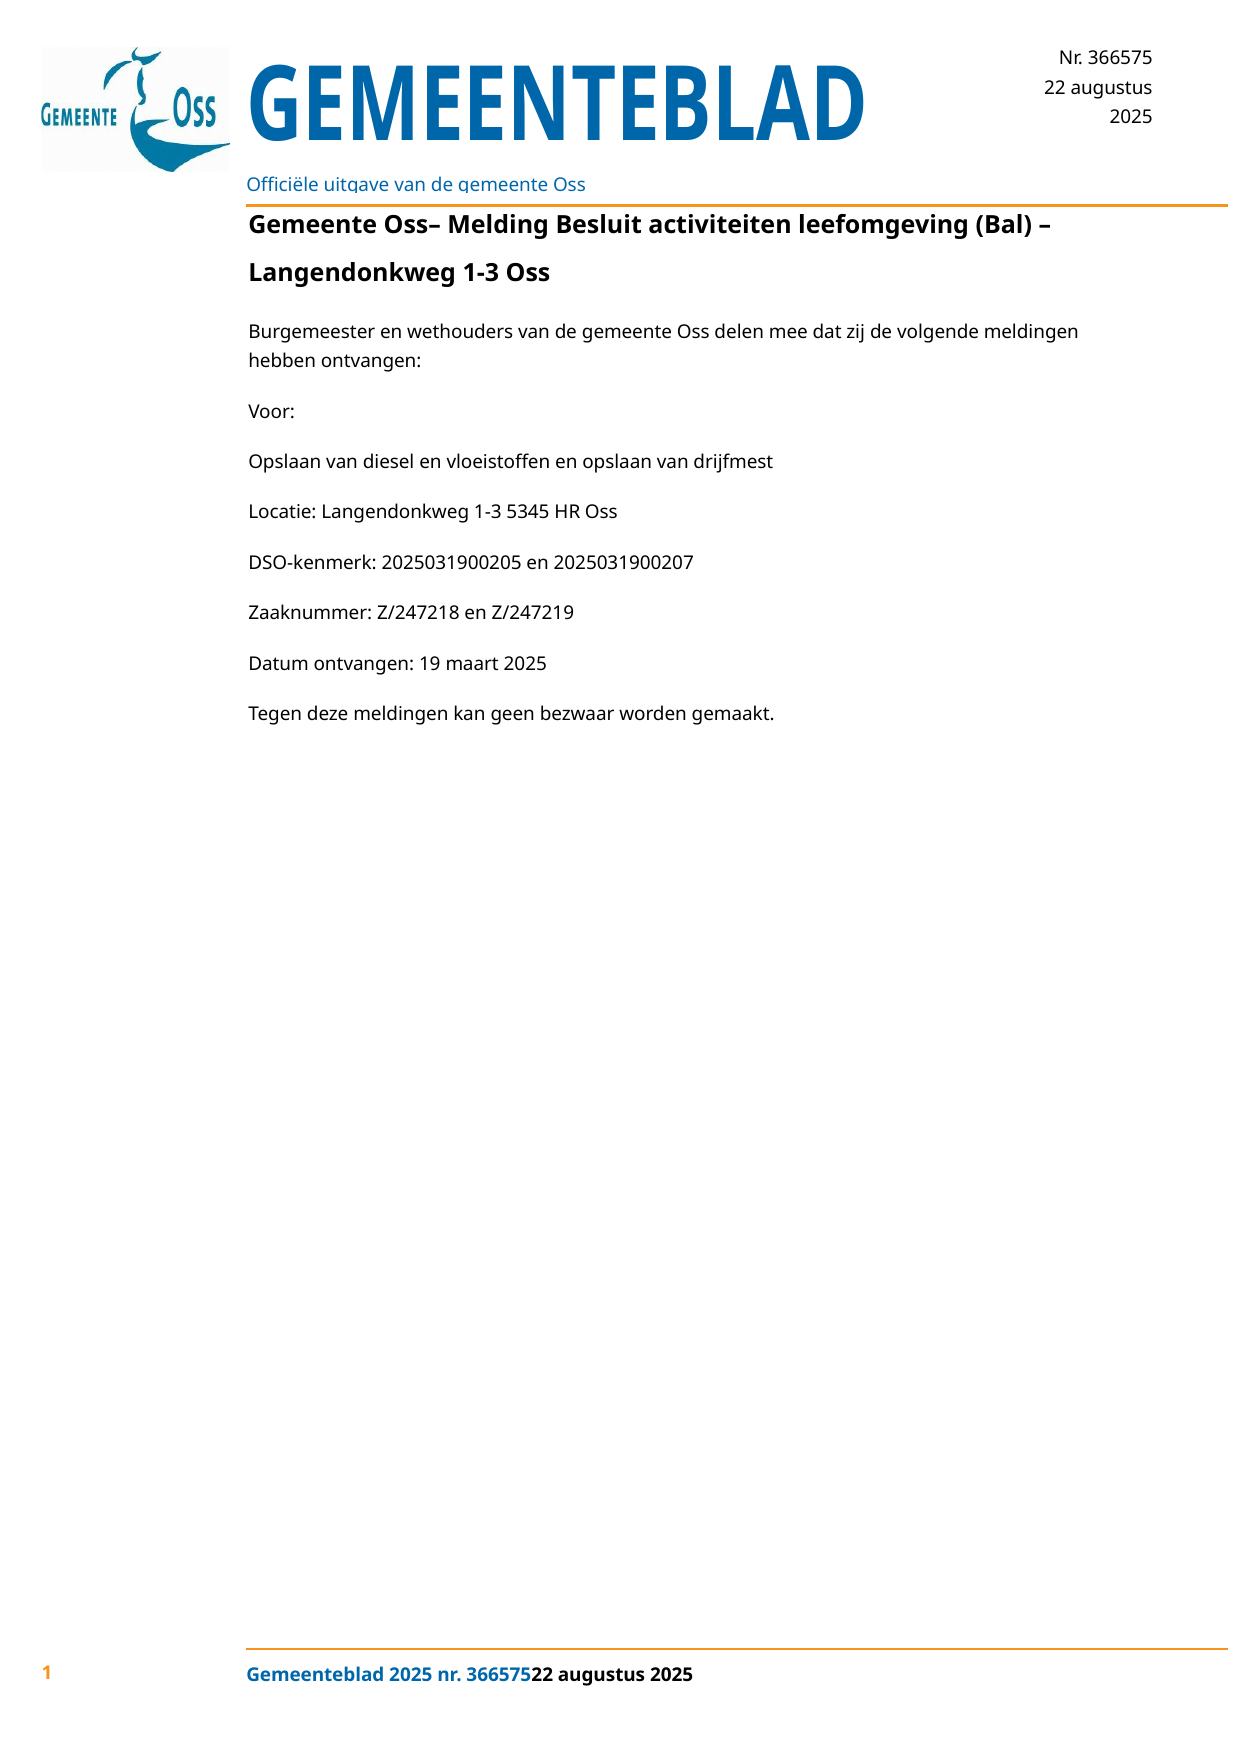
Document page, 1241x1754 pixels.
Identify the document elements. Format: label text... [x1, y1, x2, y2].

text Gemeente Oss– Melding Besluit activiteiten leefomgeving (Bal) – Langendonkweg 1-3 Oss [248, 207, 1152, 288]
text Voor: [248, 398, 1152, 424]
text Locatie: Langendonkweg 1-3 5345 HR Oss [248, 499, 1152, 524]
text Zaaknummer: Z/247218 en Z/247219 [248, 599, 1152, 625]
text Tegen deze meldingen kan geen bezwaar worden gemaakt. [248, 700, 1152, 726]
text Burgemeester en wethouders van de gemeente Oss delen mee dat zij de volgende meldingen hebben ontvangen: [248, 318, 1152, 373]
picture [41, 47, 231, 172]
text Datum ontvangen: 19 maart 2025 [248, 650, 1152, 676]
text Opslaan van diesel en vloeistoffen en opslaan van drijfmest [248, 448, 1152, 474]
text DSO-kenmerk: 2025031900205 en 2025031900207 [248, 549, 1152, 575]
